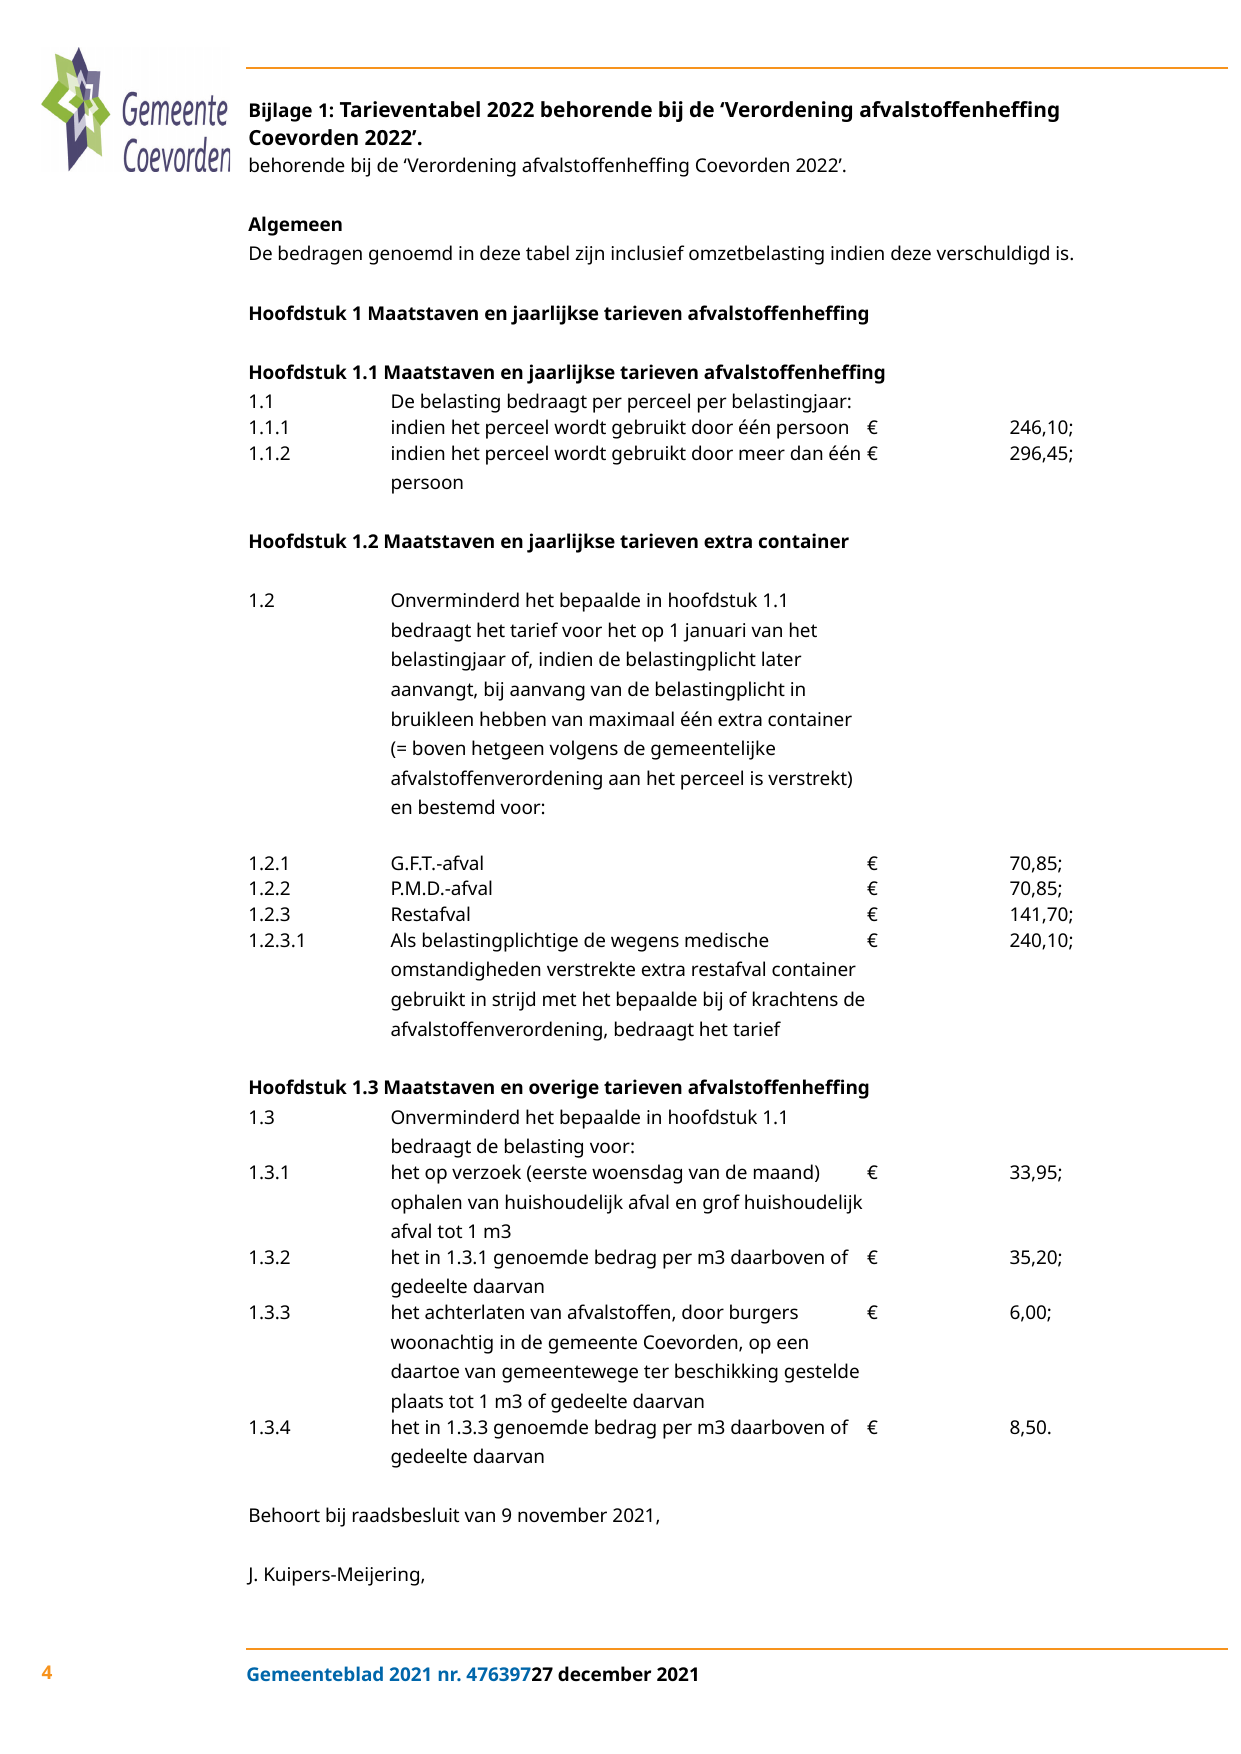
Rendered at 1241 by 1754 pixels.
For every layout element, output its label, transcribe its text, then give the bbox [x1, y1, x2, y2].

table_cell 70,85; [1009, 876, 1152, 901]
table_cell 1.3.1 [248, 1159, 390, 1244]
table_header 1.1 [248, 389, 390, 414]
table_cell 1.2.3 [248, 901, 390, 927]
table_cell indien het perceel wordt gebruikt door meer dan één persoon [390, 440, 867, 495]
table_header [867, 389, 1009, 414]
table_cell 70,85; [1009, 850, 1152, 876]
table_cell 35,20; [1009, 1244, 1152, 1299]
table_cell 296,45; [1009, 440, 1152, 495]
table_header [867, 588, 1009, 850]
text J. Kuipers-Meijering, [248, 1561, 1152, 1587]
text Hoofdstuk 1 Maatstaven en jaarlijkse tarieven afvalstoffenheffing [248, 300, 1152, 325]
table_cell € [867, 1300, 1009, 1414]
table_cell € [867, 1244, 1009, 1299]
table_cell P.M.D.-afval [390, 876, 867, 901]
table_cell indien het perceel wordt gebruikt door één persoon [390, 414, 867, 440]
table_cell 1.3.2 [248, 1244, 390, 1299]
table_cell het in 1.3.3 genoemde bedrag per m3 daarboven of gedeelte daarvan [390, 1414, 867, 1469]
table_header Onverminderd het bepaalde in hoofdstuk 1.1 bedraagt de belasting voor: [390, 1104, 867, 1159]
table_cell 1.1.2 [248, 440, 390, 495]
text De bedragen genoemd in deze tabel zijn inclusief omzetbelasting indien deze verschuldigd is. [248, 241, 1152, 266]
table_cell € [867, 927, 1009, 1041]
table_cell 1.3.4 [248, 1414, 390, 1469]
text Algemeen [248, 211, 1152, 237]
table_cell het achterlaten van afvalstoffen, door burgers woonachtig in de gemeente Coevorden, op een daartoe van gemeentewege ter beschikking gestelde plaats tot 1 m3 of gedeelte daarvan [390, 1300, 867, 1414]
table_cell 8,50. [1009, 1414, 1152, 1469]
table_cell € [867, 876, 1009, 901]
table_header [867, 1104, 1009, 1159]
table_header Onverminderd het bepaalde in hoofdstuk 1.1 bedraagt het tarief voor het op 1 januari van het belastingjaar of, indien de belastingplicht later aanvangt, bij aanvang van de belastingplicht in bruikleen hebben van maximaal één extra container (= boven hetgeen volgens de gemeentelijke afvalstoffenverordening aan het perceel is verstrekt) en bestemd voor: [390, 588, 867, 850]
text Hoofdstuk 1.1 Maatstaven en jaarlijkse tarieven afvalstoffenheffing [248, 359, 1152, 384]
table_cell € [867, 1159, 1009, 1244]
text Behoort bij raadsbesluit van 9 november 2021, [248, 1502, 1152, 1528]
table_cell het in 1.3.1 genoemde bedrag per m3 daarboven of gedeelte daarvan [390, 1244, 867, 1299]
table_cell Als belastingplichtige de wegens medische omstandigheden verstrekte extra restafval container gebruikt in strijd met het bepaalde bij of krachtens de afvalstoffenverordening, bedraagt het tarief [390, 927, 867, 1041]
text Hoofdstuk 1.2 Maatstaven en jaarlijkse tarieven extra container [248, 528, 1152, 554]
table_cell € [867, 440, 1009, 495]
table_header 1.3 [248, 1104, 390, 1159]
text Bijlage 1: Tarieventabel 2022 behorende bij de ‘Verordening afvalstoffenheffing Coevorden 2022’. [248, 95, 1152, 152]
table_cell 1.2.1 [248, 850, 390, 876]
text behorende bij de ‘Verordening afvalstoffenheffing Coevorden 2022’. [248, 152, 1152, 177]
table_cell € [867, 1414, 1009, 1469]
table_cell 246,10; [1009, 414, 1152, 440]
table_cell 240,10; [1009, 927, 1152, 1041]
table_cell 141,70; [1009, 901, 1152, 927]
text Hoofdstuk 1.3 Maatstaven en overige tarieven afvalstoffenheffing [248, 1074, 1152, 1100]
table_cell 1.2.2 [248, 876, 390, 901]
table_cell 6,00; [1009, 1300, 1152, 1414]
table_cell 33,95; [1009, 1159, 1152, 1244]
table_cell het op verzoek (eerste woensdag van de maand) ophalen van huishoudelijk afval en grof huishoudelijk afval tot 1 m3 [390, 1159, 867, 1244]
table_cell 1.2.3.1 [248, 927, 390, 1041]
table_cell 1.3.3 [248, 1300, 390, 1414]
table_header [1009, 1104, 1152, 1159]
table_cell € [867, 901, 1009, 927]
table_cell € [867, 850, 1009, 876]
table_header 1.2 [248, 588, 390, 850]
table_cell € [867, 414, 1009, 440]
table_header [1009, 588, 1152, 850]
table_cell 1.1.1 [248, 414, 390, 440]
table_cell G.F.T.-afval [390, 850, 867, 876]
table_cell Restafval [390, 901, 867, 927]
table_header [1009, 389, 1152, 414]
picture [41, 47, 231, 172]
table_header De belasting bedraagt per perceel per belastingjaar: [390, 389, 867, 414]
